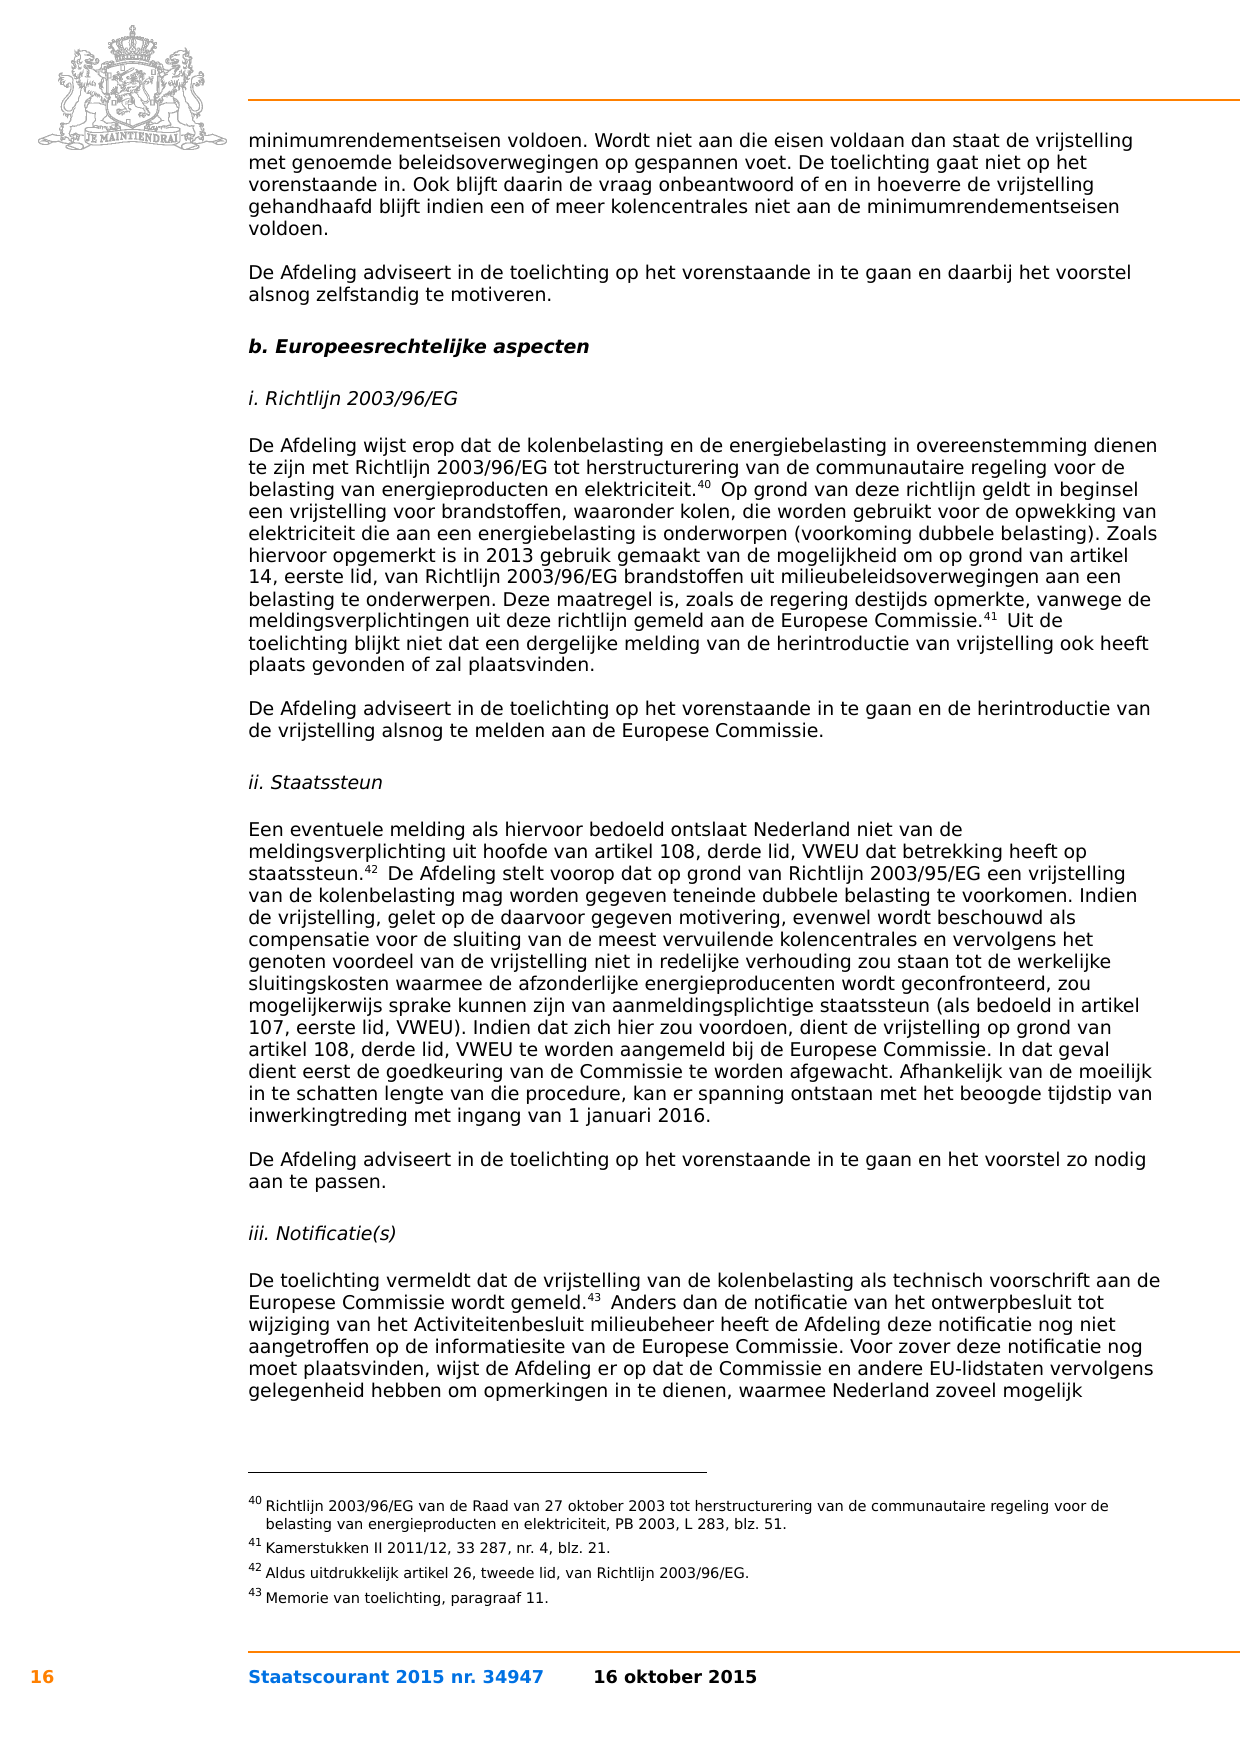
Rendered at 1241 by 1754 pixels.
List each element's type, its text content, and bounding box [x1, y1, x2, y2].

text Memorie van toelichting, paragraaf 11. [248, 1586, 1163, 1608]
picture [38, 25, 227, 150]
text De Afdeling wijst erop dat de kolenbelasting en de energiebelasting in overeenstemming dienen te zijn met Richtlijn 2003/96/EG tot herstructurering van de communautaire regeling voor de belasting van energieproducten en elektriciteit. Op grond van deze richtlijn geldt in beginsel een vrijstelling voor brandstoffen, waaronder kolen, die worden gebruikt voor de opwekking van elektriciteit die aan een energiebelasting is onderworpen (voorkoming dubbele belasting). Zoals hiervoor opgemerkt is in 2013 gebruik gemaakt van de mogelijkheid om op grond van artikel 14, eerste lid, van Richtlijn 2003/96/EG brandstoffen uit milieubeleidsoverwegingen aan een belasting te onderwerpen. Deze maatregel is, zoals de regering destijds opmerkte, vanwege de meldingsverplichtingen uit deze richtlijn gemeld aan de Europese Commissie. Uit de toelichting blijkt niet dat een dergelijke melding van de herintroductie van vrijstelling ook heeft plaats gevonden of zal plaatsvinden. [248, 434, 1163, 676]
subtitle b. Europeesrechtelijke aspecten [248, 336, 1163, 358]
text minimumrendementseisen voldoen. Wordt niet aan die eisen voldaan dan staat de vrijstelling met genoemde beleidsoverwegingen op gespannen voet. De toelichting gaat niet op het vorenstaande in. Ook blijft daarin de vraag onbeantwoord of en in hoeverre de vrijstelling gehandhaafd blijft indien een of meer kolencentrales niet aan de minimumrendementseisen voldoen. [248, 130, 1163, 240]
text De toelichting vermeldt dat de vrijstelling van de kolenbelasting als technisch voorschrift aan de Europese Commissie wordt gemeld. Anders dan de notificatie van het ontwerpbesluit tot wijziging van het Activiteitenbesluit milieubeheer heeft de Afdeling deze notificatie nog niet aangetroffen op de informatiesite van de Europese Commissie. Voor zover deze notificatie nog moet plaatsvinden, wijst de Afdeling er op dat de Commissie en andere EU-lidstaten vervolgens gelegenheid hebben om opmerkingen in te dienen, waarmee Nederland zoveel mogelijk [248, 1270, 1163, 1402]
subtitle iii. Notificatie(s) [248, 1223, 1163, 1245]
text Kamerstukken II 2011/12, 33 287, nr. 4, blz. 21. [248, 1536, 1163, 1558]
subtitle i. Richtlijn 2003/96/EG [248, 388, 1163, 409]
text Aldus uitdrukkelijk artikel 26, tweede lid, van Richtlijn 2003/96/EG. [248, 1561, 1163, 1583]
text De Afdeling adviseert in de toelichting op het vorenstaande in te gaan en het voorstel zo nodig aan te passen. [248, 1149, 1163, 1193]
text Richtlijn 2003/96/EG van de Raad van 27 oktober 2003 tot herstructurering van de communautaire regeling voor de belasting van energieproducten en elektriciteit, PB 2003, L 283, blz. 51. [248, 1494, 1163, 1533]
subtitle ii. Staatssteun [248, 772, 1163, 794]
text De Afdeling adviseert in de toelichting op het vorenstaande in te gaan en daarbij het voorstel alsnog zelfstandig te motiveren. [248, 262, 1163, 306]
text De Afdeling adviseert in de toelichting op het vorenstaande in te gaan en de herintroductie van de vrijstelling alsnog te melden aan de Europese Commissie. [248, 698, 1163, 742]
text Een eventuele melding als hiervoor bedoeld ontslaat Nederland niet van de meldingsverplichting uit hoofde van artikel 108, derde lid, VWEU dat betrekking heeft op staatssteun. De Afdeling stelt voorop dat op grond van Richtlijn 2003/95/EG een vrijstelling van de kolenbelasting mag worden gegeven teneinde dubbele belasting te voorkomen. Indien de vrijstelling, gelet op de daarvoor gegeven motivering, evenwel wordt beschouwd als compensatie voor de sluiting van de meest vervuilende kolencentrales en vervolgens het genoten voordeel van de vrijstelling niet in redelijke verhouding zou staan tot de werkelijke sluitingskosten waarmee de afzonderlijke energieproducenten wordt geconfronteerd, zou mogelijkerwijs sprake kunnen zijn van aanmeldingsplichtige staatssteun (als bedoeld in artikel 107, eerste lid, VWEU). Indien dat zich hier zou voordoen, dient de vrijstelling op grond van artikel 108, derde lid, VWEU te worden aangemeld bij de Europese Commissie. In dat geval dient eerst de goedkeuring van de Commissie te worden afgewacht. Afhankelijk van de moeilijk in te schatten lengte van die procedure, kan er spanning ontstaan met het beoogde tijdstip van inwerkingtreding met ingang van 1 januari 2016. [248, 819, 1163, 1127]
